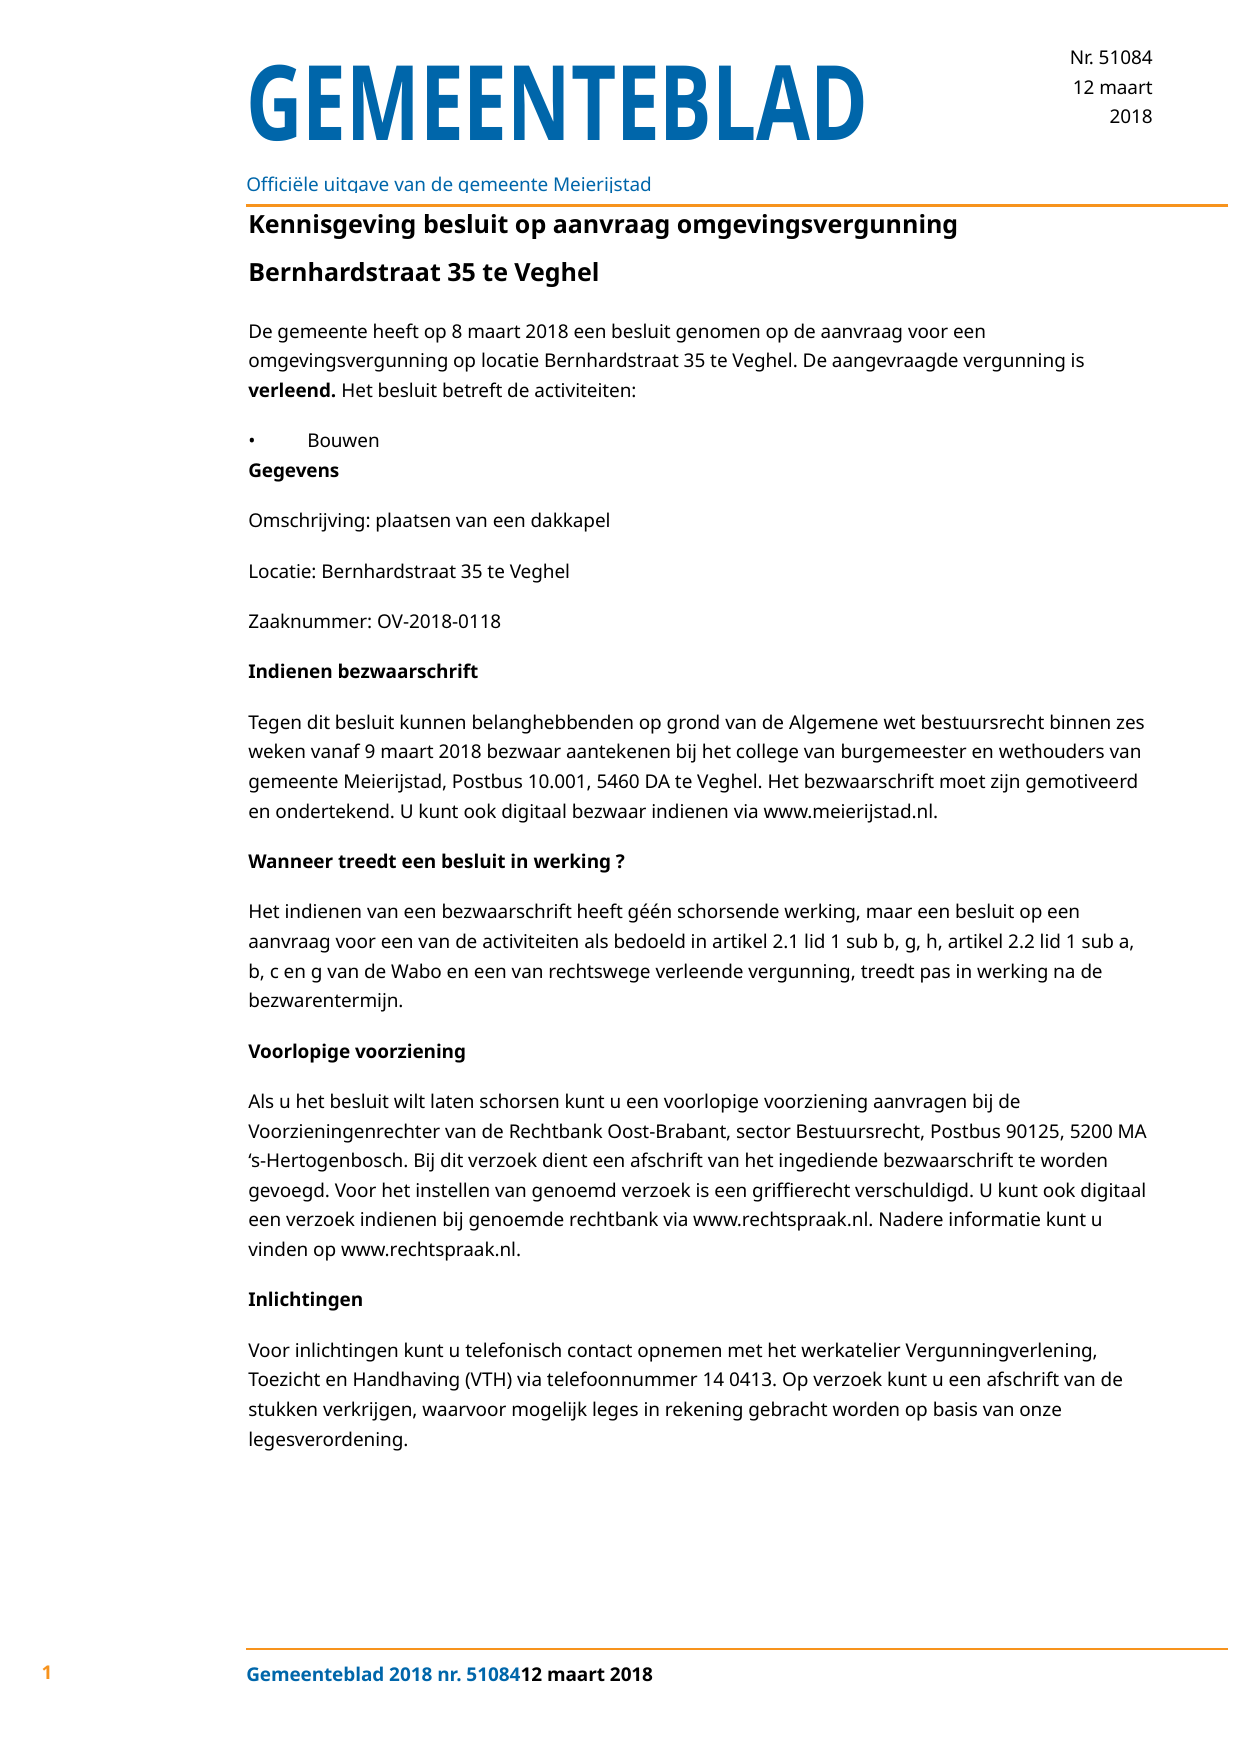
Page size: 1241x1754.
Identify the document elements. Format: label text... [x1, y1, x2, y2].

text Zaaknummer: OV-2018-0118 [248, 608, 1152, 634]
text Omschrijving: plaatsen van een dakkapel [248, 507, 1152, 533]
picture [41, 47, 231, 172]
list Bouwen [248, 427, 1152, 453]
text Voorlopige voorziening [248, 1038, 1152, 1064]
text Gegevens [248, 457, 1152, 483]
text Locatie: Bernhardstraat 35 te Veghel [248, 558, 1152, 584]
text Het indienen van een bezwaarschrift heeft géén schorsende werking, maar een besluit op een aanvraag voor een van de activiteiten als bedoeld in artikel 2.1 lid 1 sub b, g, h, artikel 2.2 lid 1 sub a, b, c en g van de Wabo en een van rechtswege verleende vergunning, treedt pas in werking na de bezwarentermijn. [248, 899, 1152, 1013]
text Wanneer treedt een besluit in werking ? [248, 848, 1152, 874]
text Tegen dit besluit kunnen belanghebbenden op grond van de Algemene wet bestuursrecht binnen zes weken vanaf 9 maart 2018 bezwaar aantekenen bij het college van burgemeester en wethouders van gemeente Meierijstad, Postbus 10.001, 5460 DA te Veghel. Het bezwaarschrift moet zijn gemotiveerd en ondertekend. U kunt ook digitaal bezwaar indienen via www.meierijstad.nl. [248, 709, 1152, 824]
text Voor inlichtingen kunt u telefonisch contact opnemen met het werkatelier Vergunningverlening, Toezicht en Handhaving (VTH) via telefoonnummer 14 0413. Op verzoek kunt u een afschrift van de stukken verkrijgen, waarvoor mogelijk leges in rekening gebracht worden op basis van onze legesverordening. [248, 1337, 1152, 1452]
text De gemeente heeft op 8 maart 2018 een besluit genomen op de aanvraag voor een omgevingsvergunning op locatie Bernhardstraat 35 te Veghel. De aangevraagde vergunning is verleend. Het besluit betreft de activiteiten: [248, 318, 1152, 403]
text Als u het besluit wilt laten schorsen kunt u een voorlopige voorziening aanvragen bij de Voorzieningenrechter van de Rechtbank Oost-Brabant, sector Bestuursrecht, Postbus 90125, 5200 MA ‘s-Hertogenbosch. Bij dit verzoek dient een afschrift van het ingediende bezwaarschrift te worden gevoegd. Voor het instellen van genoemd verzoek is een griffierecht verschuldigd. U kunt ook digitaal een verzoek indienen bij genoemde rechtbank via www.rechtspraak.nl. Nadere informatie kunt u vinden op www.rechtspraak.nl. [248, 1088, 1152, 1262]
text Indienen bezwaarschrift [248, 659, 1152, 684]
text Kennisgeving besluit op aanvraag omgevingsvergunning Bernhardstraat 35 te Veghel [248, 207, 1152, 288]
text Inlichtingen [248, 1287, 1152, 1312]
